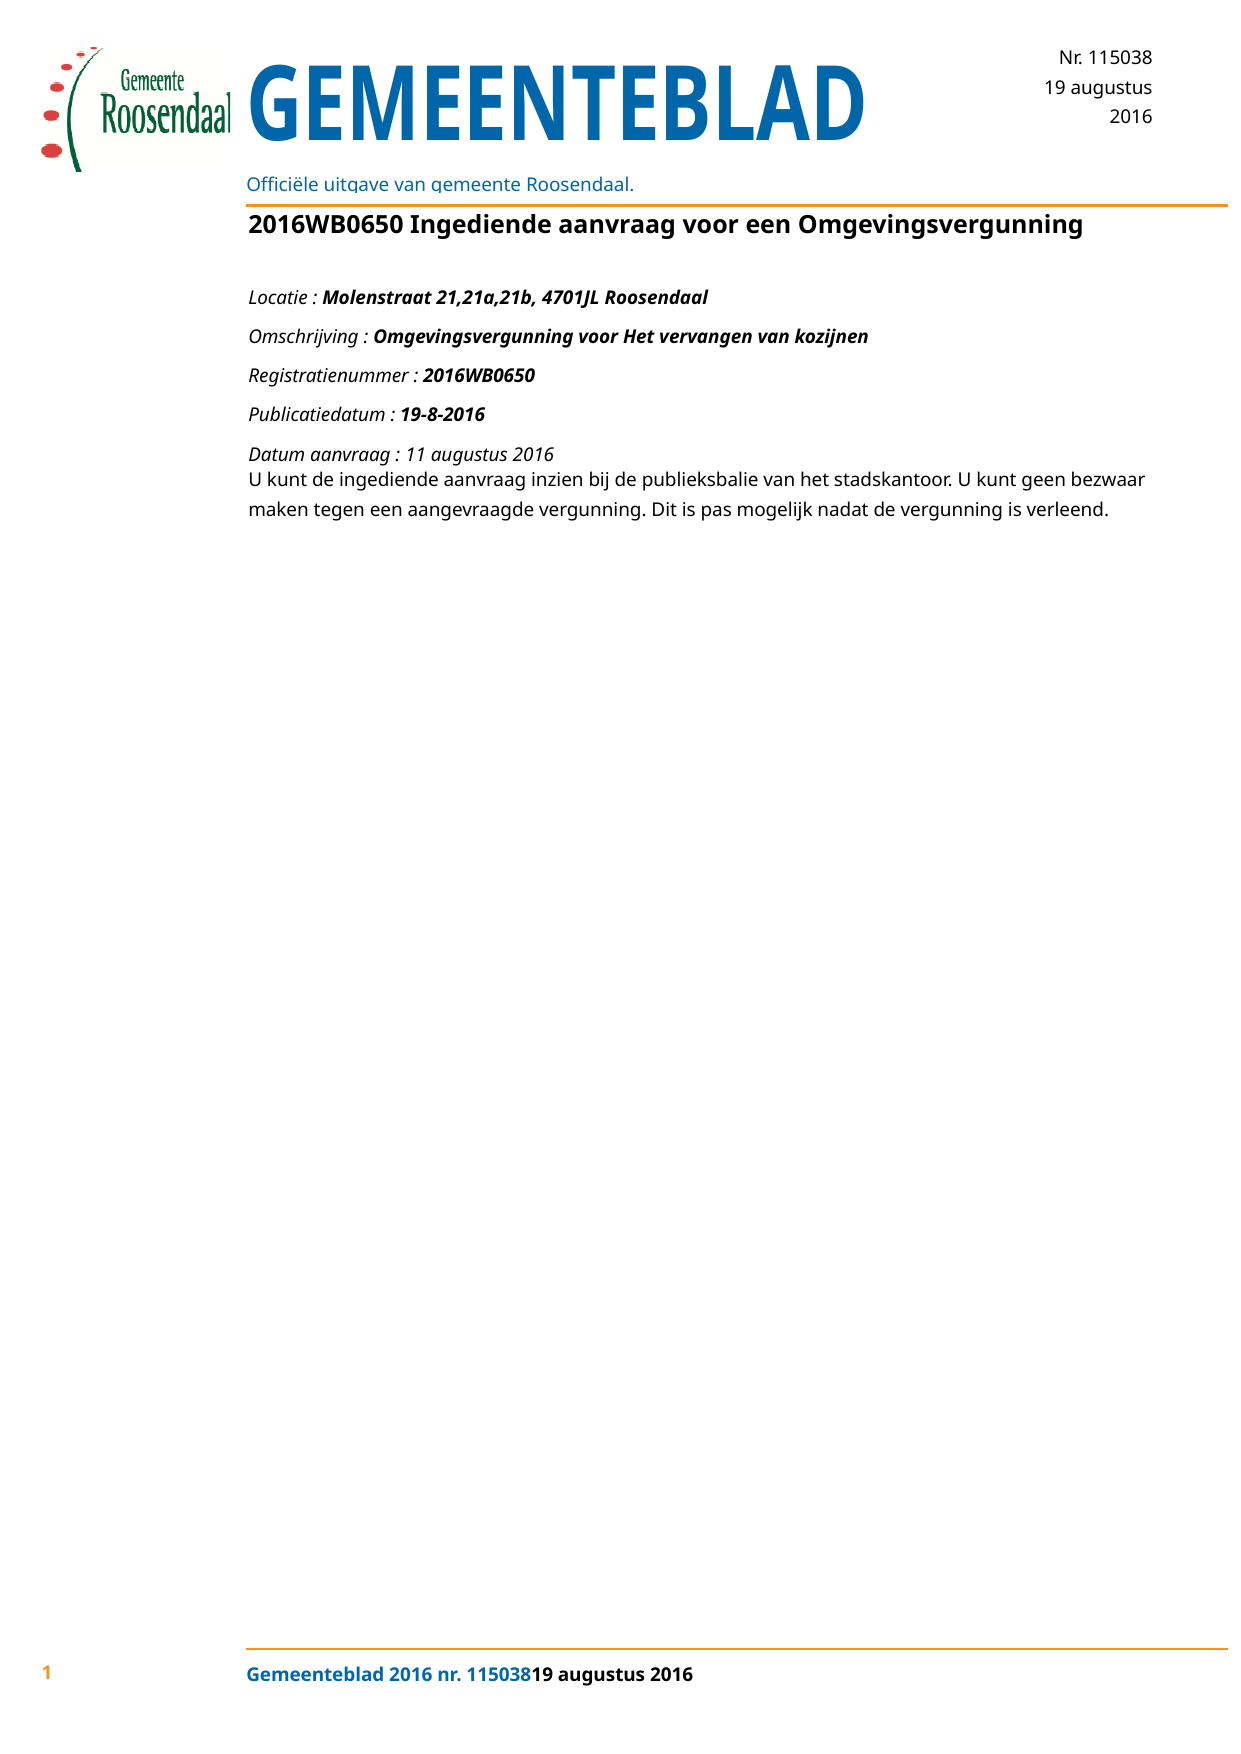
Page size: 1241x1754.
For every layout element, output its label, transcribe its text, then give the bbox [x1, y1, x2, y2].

picture [41, 47, 231, 172]
text U kunt de ingediende aanvraag inzien bij de publieksbalie van het stadskantoor. U kunt geen bezwaar maken tegen een aangevraagde vergunning. Dit is pas mogelijk nadat de vergunning is verleend. [248, 467, 1152, 522]
text Publicatiedatum : 19-8-2016 [248, 402, 1152, 427]
text Omschrijving : Omgevingsvergunning voor Het vervangen van kozijnen [248, 323, 1152, 349]
text Locatie : Molenstraat 21,21a,21b, 4701JL Roosendaal [248, 284, 1152, 309]
text Registratienummer : 2016WB0650 [248, 362, 1152, 388]
text 2016WB0650 Ingediende aanvraag voor een Omgevingsvergunning [248, 207, 1152, 241]
text Datum aanvraag : 11 augustus 2016 [248, 441, 1152, 467]
